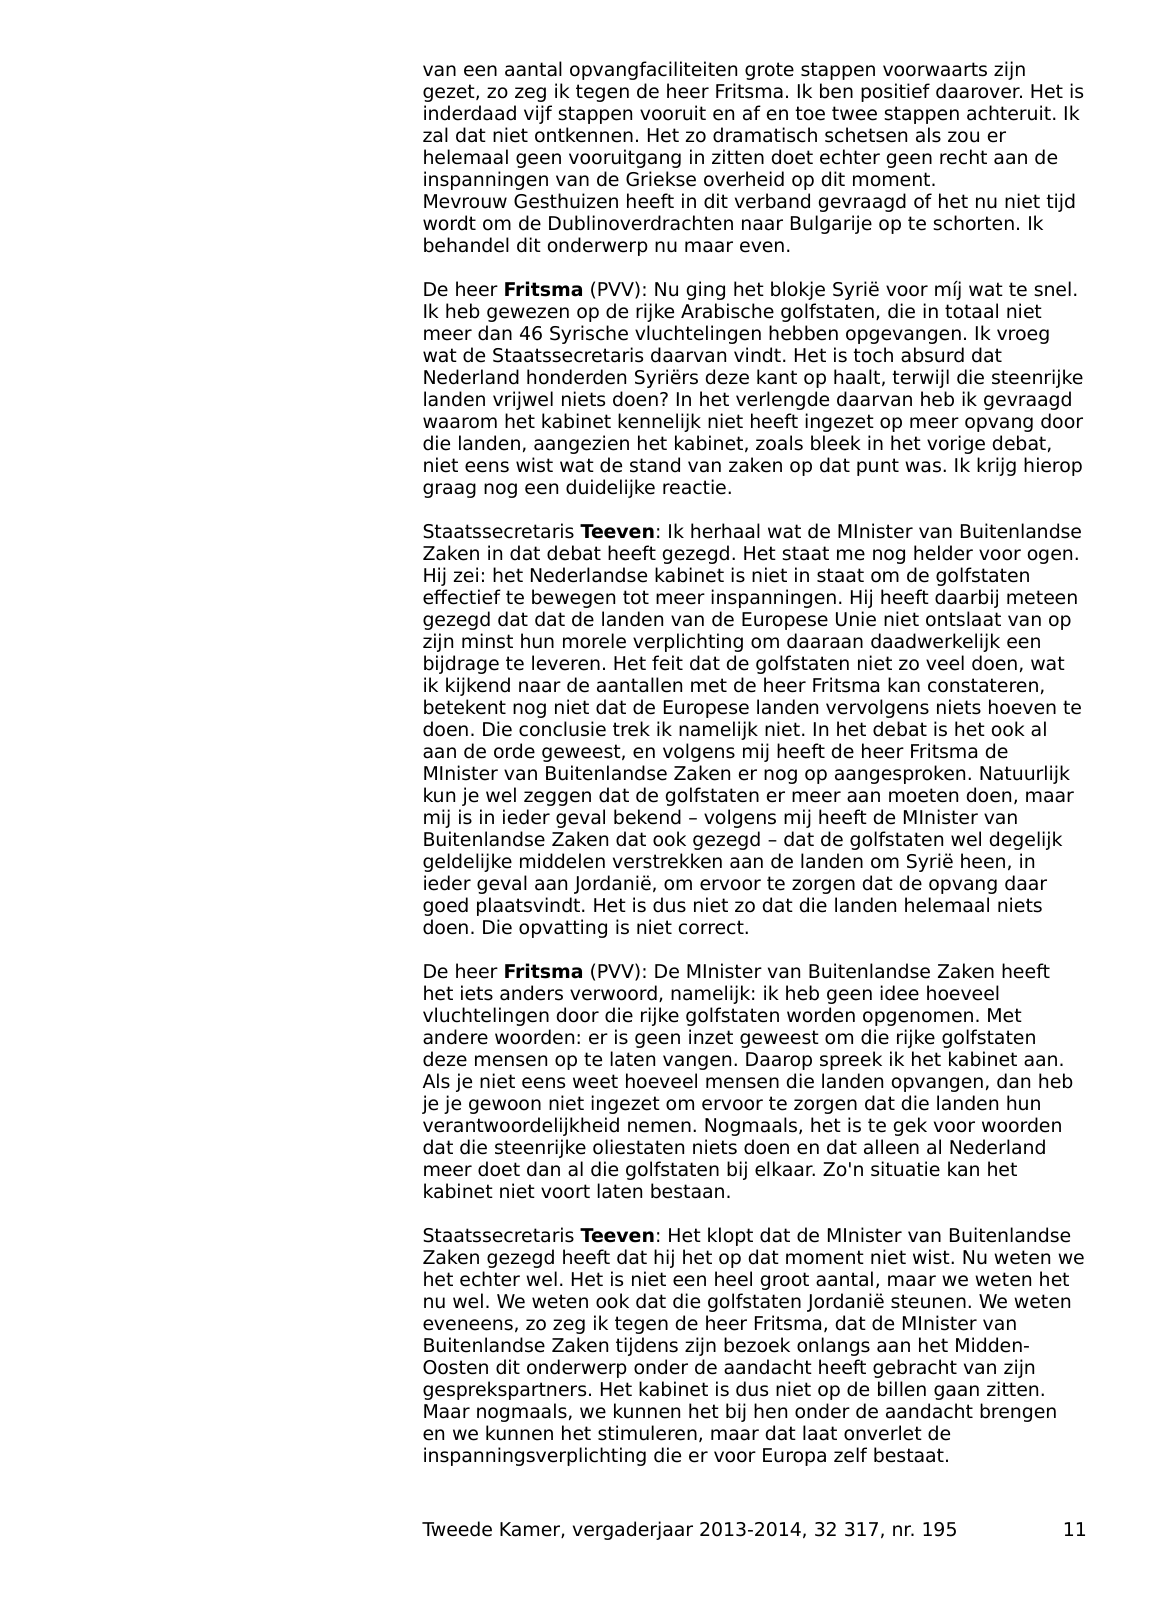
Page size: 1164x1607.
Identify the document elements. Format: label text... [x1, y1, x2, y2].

text Staatssecretaris Teeven: Het klopt dat de MInister van Buitenlandse Zaken gezegd heeft dat hij het op dat moment niet wist. Nu weten we het echter wel. Het is niet een heel groot aantal, maar we weten het nu wel. We weten ook dat die golfstaten Jordanië steunen. We weten eveneens, zo zeg ik tegen de heer Fritsma, dat de MInister van Buitenlandse Zaken tijdens zijn bezoek onlangs aan het Midden-Oosten dit onderwerp onder de aandacht heeft gebracht van zijn gesprekspartners. Het kabinet is dus niet op de billen gaan zitten. Maar nogmaals, we kunnen het bij hen onder de aandacht brengen en we kunnen het stimuleren, maar dat laat onverlet de inspanningsverplichting die er voor Europa zelf bestaat. [422, 1225, 1087, 1467]
text De heer Fritsma (PVV): Nu ging het blokje Syrië voor míj wat te snel. [422, 279, 1087, 301]
text Mevrouw Gesthuizen heeft in dit verband gevraagd of het nu niet tijd wordt om de Dublinoverdrachten naar Bulgarije op te schorten. Ik behandel dit onderwerp nu maar even. [422, 191, 1087, 257]
text Ik heb gewezen op de rijke Arabische golfstaten, die in totaal niet meer dan 46 Syrische vluchtelingen hebben opgevangen. Ik vroeg wat de Staatssecretaris daarvan vindt. Het is toch absurd dat Nederland honderden Syriërs deze kant op haalt, terwijl die steenrijke landen vrijwel niets doen? In het verlengde daarvan heb ik gevraagd waarom het kabinet kennelijk niet heeft ingezet op meer opvang door die landen, aangezien het kabinet, zoals bleek in het vorige debat, niet eens wist wat de stand van zaken op dat punt was. Ik krijg hierop graag nog een duidelijke reactie. [422, 301, 1087, 499]
text Staatssecretaris Teeven: Ik herhaal wat de MInister van Buitenlandse Zaken in dat debat heeft gezegd. Het staat me nog helder voor ogen. Hij zei: het Nederlandse kabinet is niet in staat om de golfstaten effectief te bewegen tot meer inspanningen. Hij heeft daarbij meteen gezegd dat dat de landen van de Europese Unie niet ontslaat van op zijn minst hun morele verplichting om daaraan daadwerkelijk een bijdrage te leveren. Het feit dat de golfstaten niet zo veel doen, wat ik kijkend naar de aantallen met de heer Fritsma kan constateren, betekent nog niet dat de Europese landen vervolgens niets hoeven te doen. Die conclusie trek ik namelijk niet. In het debat is het ook al aan de orde geweest, en volgens mij heeft de heer Fritsma de MInister van Buitenlandse Zaken er nog op aangesproken. Natuurlijk kun je wel zeggen dat de golfstaten er meer aan moeten doen, maar mij is in ieder geval bekend – volgens mij heeft de MInister van Buitenlandse Zaken dat ook gezegd – dat de golfstaten wel degelijk geldelijke middelen verstrekken aan de landen om Syrië heen, in ieder geval aan Jordanië, om ervoor te zorgen dat de opvang daar goed plaatsvindt. Het is dus niet zo dat die landen helemaal niets doen. Die opvatting is niet correct. [422, 521, 1087, 939]
text De heer Fritsma (PVV): De MInister van Buitenlandse Zaken heeft het iets anders verwoord, namelijk: ik heb geen idee hoeveel vluchtelingen door die rijke golfstaten worden opgenomen. Met andere woorden: er is geen inzet geweest om die rijke golfstaten deze mensen op te laten vangen. Daarop spreek ik het kabinet aan. Als je niet eens weet hoeveel mensen die landen opvangen, dan heb je je gewoon niet ingezet om ervoor te zorgen dat die landen hun verantwoordelijkheid nemen. Nogmaals, het is te gek voor woorden dat die steenrijke oliestaten niets doen en dat alleen al Nederland meer doet dan al die golfstaten bij elkaar. Zo'n situatie kan het kabinet niet voort laten bestaan. [422, 961, 1087, 1203]
text van een aantal opvangfaciliteiten grote stappen voorwaarts zijn gezet, zo zeg ik tegen de heer Fritsma. Ik ben positief daarover. Het is inderdaad vijf stappen vooruit en af en toe twee stappen achteruit. Ik zal dat niet ontkennen. Het zo dramatisch schetsen als zou er helemaal geen vooruitgang in zitten doet echter geen recht aan de inspanningen van de Griekse overheid op dit moment. [422, 59, 1087, 191]
